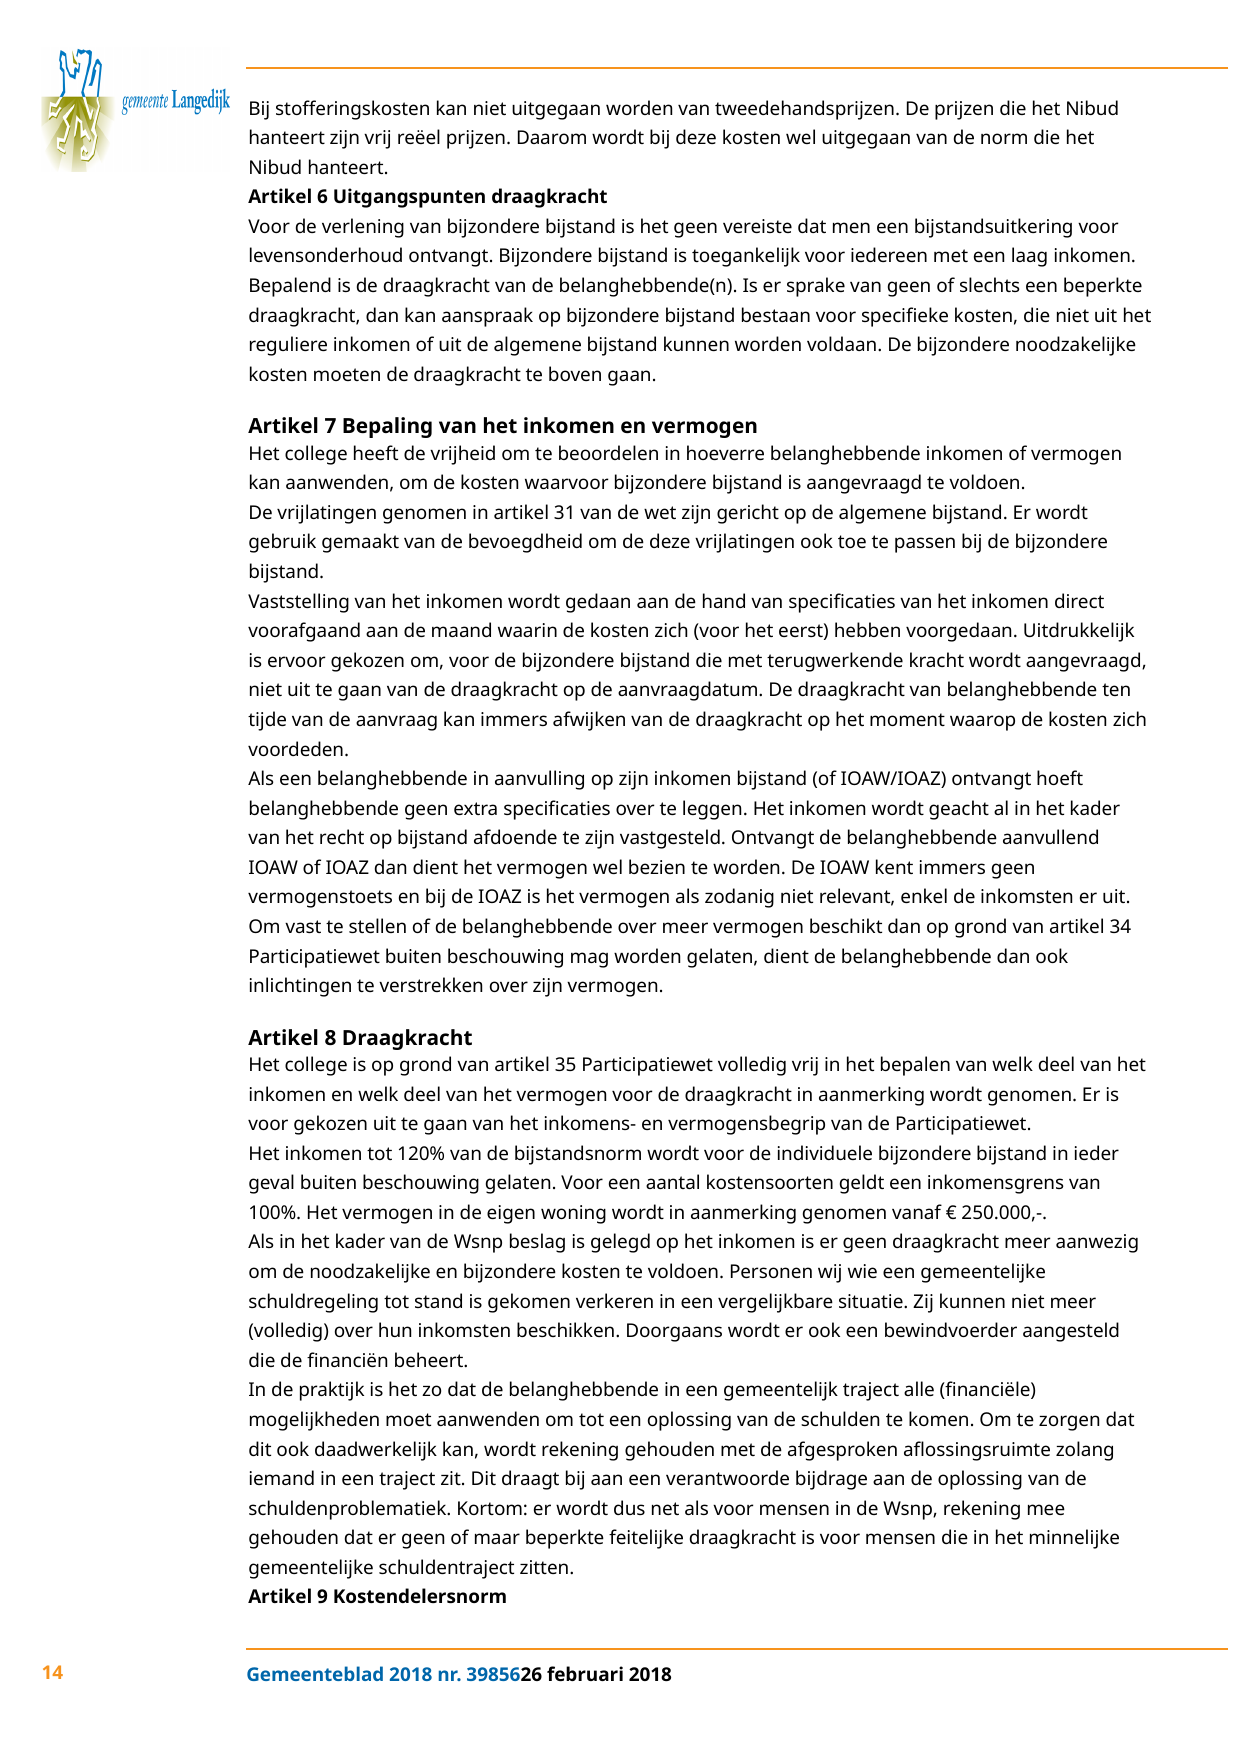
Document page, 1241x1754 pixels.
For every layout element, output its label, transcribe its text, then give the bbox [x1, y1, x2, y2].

text Het college heeft de vrijheid om te beoordelen in hoeverre belanghebbende inkomen of vermogen kan aanwenden, om de kosten waarvoor bijzondere bijstand is aangevraagd te voldoen. [248, 440, 1152, 495]
text Artikel 9 Kostendelersnorm [248, 1584, 1152, 1609]
text Artikel 8 Draagkracht [248, 1023, 1152, 1051]
text Het college is op grond van artikel 35 Participatiewet volledig vrij in het bepalen van welk deel van het inkomen en welk deel van het vermogen voor de draagkracht in aanmerking wordt genomen. Er is voor gekozen uit te gaan van het inkomens- en vermogensbegrip van de Participatiewet. [248, 1051, 1152, 1136]
text Artikel 7 Bepaling van het inkomen en vermogen [248, 411, 1152, 440]
text Artikel 6 Uitgangspunten draagkracht [248, 183, 1152, 209]
text Het inkomen tot 120% van de bijstandsnorm wordt voor de individuele bijzondere bijstand in ieder geval buiten beschouwing gelaten. Voor een aantal kostensoorten geldt een inkomensgrens van 100%. Het vermogen in de eigen woning wordt in aanmerking genomen vanaf € 250.000,-. [248, 1140, 1152, 1225]
text In de praktijk is het zo dat de belanghebbende in een gemeentelijk traject alle (financiële) mogelijkheden moet aanwenden om tot een oplossing van de schulden te komen. Om te zorgen dat dit ook daadwerkelijk kan, wordt rekening gehouden met de afgesproken aflossingsruimte zolang iemand in een traject zit. Dit draagt bij aan een verantwoorde bijdrage aan de oplossing van de schuldenproblematiek. Kortom: er wordt dus net als voor mensen in de Wsnp, rekening mee gehouden dat er geen of maar beperkte feitelijke draagkracht is voor mensen die in het minnelijke gemeentelijke schuldentraject zitten. [248, 1377, 1152, 1580]
text Bij stofferingskosten kan niet uitgegaan worden van tweedehandsprijzen. De prijzen die het Nibud hanteert zijn vrij reëel prijzen. Daarom wordt bij deze kosten wel uitgegaan van de norm die het Nibud hanteert. [248, 95, 1152, 180]
text Voor de verlening van bijzondere bijstand is het geen vereiste dat men een bijstandsuitkering voor levensonderhoud ontvangt. Bijzondere bijstand is toegankelijk voor iedereen met een laag inkomen. [248, 213, 1152, 268]
text Bepalend is de draagkracht van de belanghebbende(n). Is er sprake van geen of slechts een beperkte draagkracht, dan kan aanspraak op bijzondere bijstand bestaan voor specifieke kosten, die niet uit het reguliere inkomen of uit de algemene bijstand kunnen worden voldaan. De bijzondere noodzakelijke kosten moeten de draagkracht te boven gaan. [248, 272, 1152, 387]
picture [41, 47, 231, 172]
text Vaststelling van het inkomen wordt gedaan aan de hand van specificaties van het inkomen direct voorafgaand aan de maand waarin de kosten zich (voor het eerst) hebben voorgedaan. Uitdrukkelijk is ervoor gekozen om, voor de bijzondere bijstand die met terugwerkende kracht wordt aangevraagd, niet uit te gaan van de draagkracht op de aanvraagdatum. De draagkracht van belanghebbende ten tijde van de aanvraag kan immers afwijken van de draagkracht op het moment waarop de kosten zich voordeden. [248, 588, 1152, 761]
text Als in het kader van de Wsnp beslag is gelegd op het inkomen is er geen draagkracht meer aanwezig om de noodzakelijke en bijzondere kosten te voldoen. Personen wij wie een gemeentelijke schuldregeling tot stand is gekomen verkeren in een vergelijkbare situatie. Zij kunnen niet meer (volledig) over hun inkomsten beschikken. Doorgaans wordt er ook een bewindvoerder aangesteld die de financiën beheert. [248, 1229, 1152, 1373]
text De vrijlatingen genomen in artikel 31 van de wet zijn gericht op de algemene bijstand. Er wordt gebruik gemaakt van de bevoegdheid om de deze vrijlatingen ook toe te passen bij de bijzondere bijstand. [248, 499, 1152, 584]
text Als een belanghebbende in aanvulling op zijn inkomen bijstand (of IOAW/IOAZ) ontvangt hoeft belanghebbende geen extra specificaties over te leggen. Het inkomen wordt geacht al in het kader van het recht op bijstand afdoende te zijn vastgesteld. Ontvangt de belanghebbende aanvullend IOAW of IOAZ dan dient het vermogen wel bezien te worden. De IOAW kent immers geen vermogenstoets en bij de IOAZ is het vermogen als zodanig niet relevant, enkel de inkomsten er uit. Om vast te stellen of de belanghebbende over meer vermogen beschikt dan op grond van artikel 34 Participatiewet buiten beschouwing mag worden gelaten, dient de belanghebbende dan ook inlichtingen te verstrekken over zijn vermogen. [248, 765, 1152, 998]
